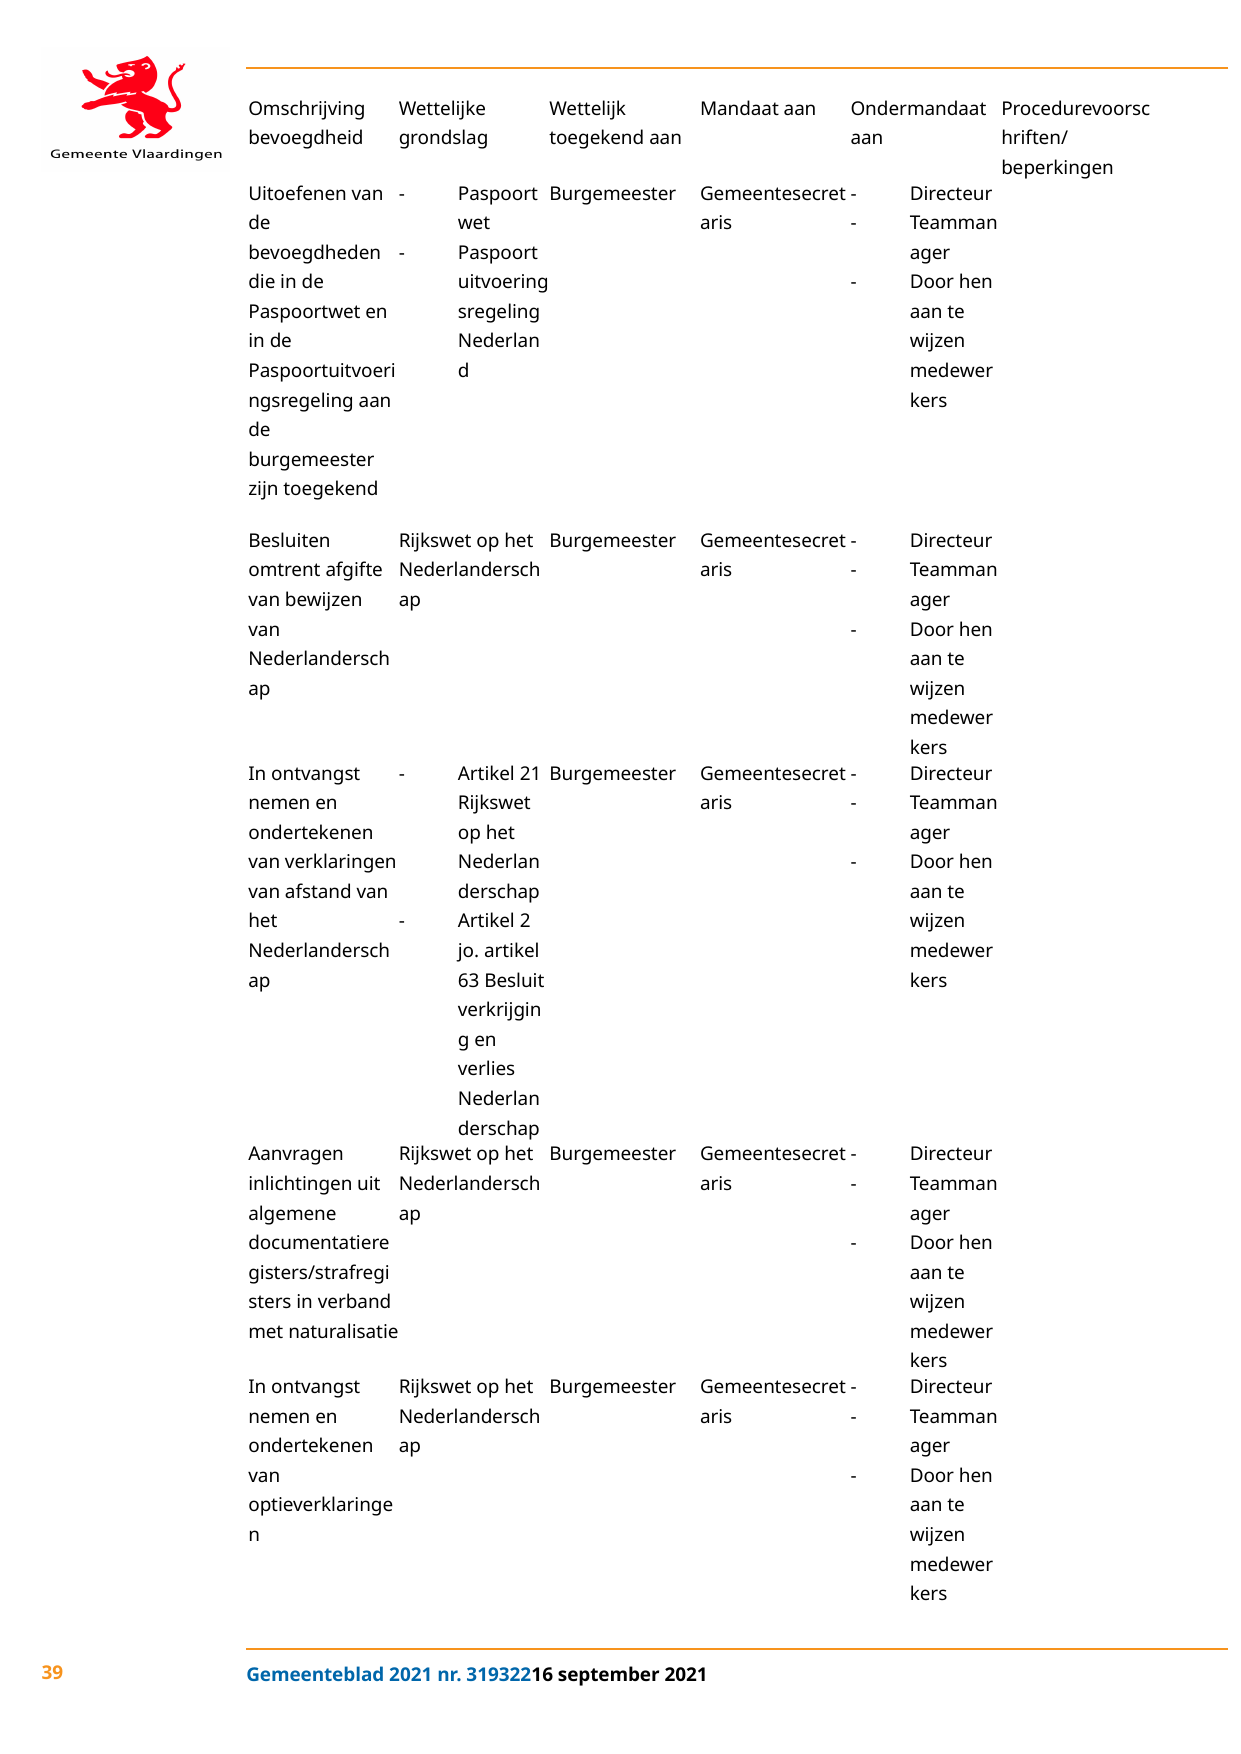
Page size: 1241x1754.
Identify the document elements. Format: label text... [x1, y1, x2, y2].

table_cell Gemeentesecretaris [700, 180, 850, 501]
table_cell Burgemeester [549, 1141, 700, 1373]
table_cell Burgemeester [549, 1373, 700, 1606]
table_cell Directeur Teammanager Door hen aan te wijzen medewerkers [850, 1373, 1001, 1606]
table_header Mandaat aan [700, 95, 850, 180]
table_cell [549, 501, 700, 527]
table_cell Gemeentesecretaris [700, 1141, 850, 1373]
table_cell Directeur Teammanager Door hen aan te wijzen medewerkers [850, 1141, 1001, 1373]
table_header Ondermandaat aan [850, 95, 1001, 180]
table_cell [248, 501, 398, 527]
table_header Wettelijk toegekend aan [549, 95, 700, 180]
table_cell Rijkswet op het Nederlanderschap [399, 1373, 549, 1606]
table_cell Burgemeester [549, 760, 700, 1141]
picture [41, 47, 231, 172]
table_cell [850, 501, 1001, 527]
table_header Procedurevoorschriften/beperkingen [1001, 95, 1152, 180]
table_cell [1001, 760, 1152, 1141]
table_cell Uitoefenen van de bevoegdheden die in de Paspoortwet en in de Paspoortuitvoeringsregeling aan de burgemeester zijn toegekend [248, 180, 398, 501]
table_cell [1001, 527, 1152, 760]
table_cell [1001, 180, 1152, 501]
table_cell [700, 501, 850, 527]
table_header Wettelijke grondslag [399, 95, 549, 180]
table_cell Besluiten omtrent afgifte van bewijzen van Nederlanderschap [248, 527, 398, 760]
table_cell [1001, 501, 1152, 527]
table_header Omschrijving bevoegdheid [248, 95, 398, 180]
table_cell In ontvangst nemen en ondertekenen van optieverklaringen [248, 1373, 398, 1606]
table_cell [1001, 1141, 1152, 1373]
table_cell Artikel 21 Rijkswet op het Nederlanderschap Artikel 2 jo. artikel 63 Besluit verkrijging en verlies Nederlanderschap [399, 760, 549, 1141]
table_cell Directeur Teammanager Door hen aan te wijzen medewerkers [850, 527, 1001, 760]
table_cell Directeur Teammanager Door hen aan te wijzen medewerkers [850, 180, 1001, 501]
table_cell Gemeentesecretaris [700, 760, 850, 1141]
table_cell Paspoortwet Paspoortuitvoeringsregeling Nederland [399, 180, 549, 501]
table_cell Rijkswet op het Nederlanderschap [399, 1141, 549, 1373]
table_cell Rijkswet op het Nederlanderschap [399, 527, 549, 760]
table_cell Directeur Teammanager Door hen aan te wijzen medewerkers [850, 760, 1001, 1141]
table_cell [1001, 1373, 1152, 1606]
table_cell Gemeentesecretaris [700, 527, 850, 760]
table_cell In ontvangst nemen en ondertekenen van verklaringen van afstand van het Nederlanderschap [248, 760, 398, 1141]
table_cell Burgemeester [549, 527, 700, 760]
table_cell Gemeentesecretaris [700, 1373, 850, 1606]
table_cell Burgemeester [549, 180, 700, 501]
table_cell Aanvragen inlichtingen uit algemene documentatieregisters/strafregisters in verband met naturalisatie [248, 1141, 398, 1373]
table_cell [399, 501, 549, 527]
